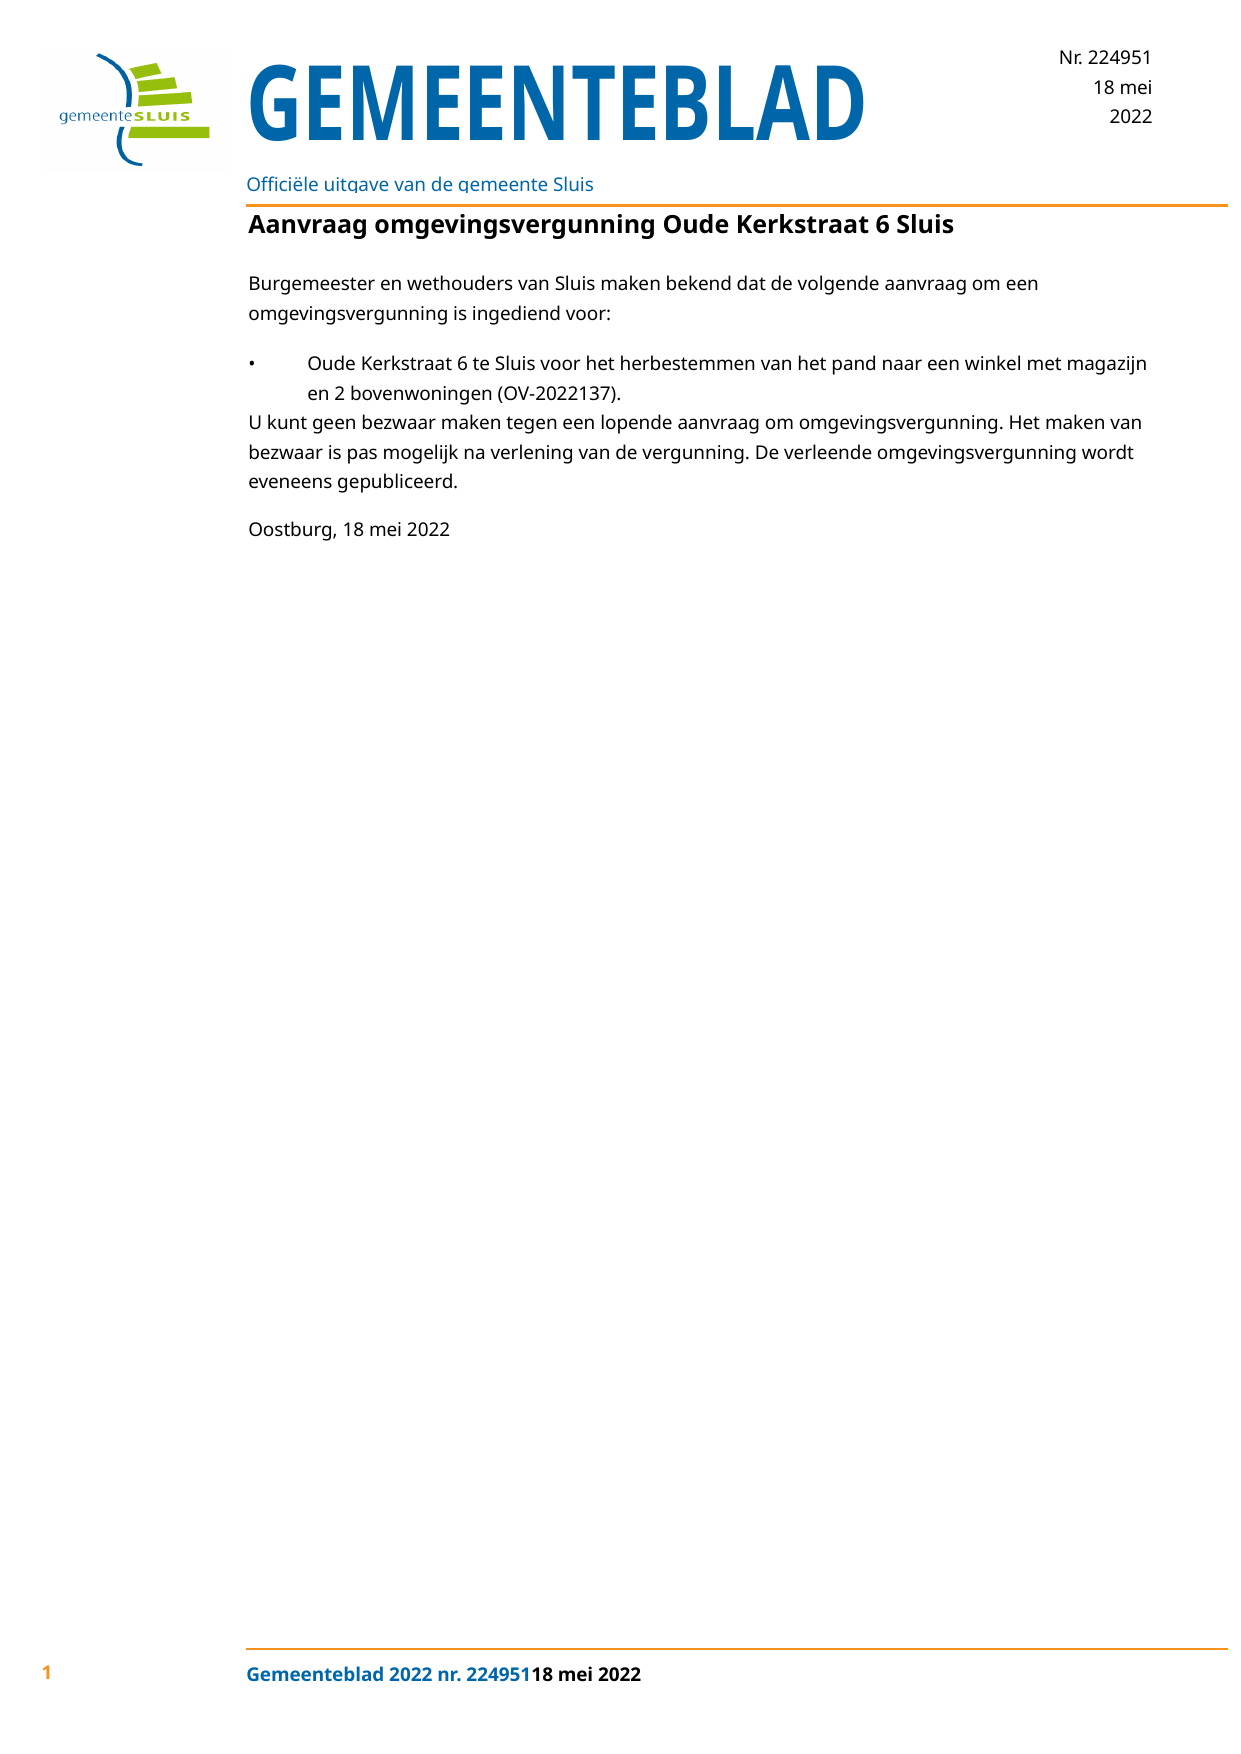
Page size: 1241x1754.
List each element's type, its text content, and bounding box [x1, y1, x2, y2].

text Aanvraag omgevingsvergunning Oude Kerkstraat 6 Sluis [248, 207, 1152, 241]
text Burgemeester en wethouders van Sluis maken bekend dat de volgende aanvraag om een omgevingsvergunning is ingediend voor: [248, 270, 1152, 326]
text Oostburg, 18 mei 2022 [248, 516, 1152, 542]
text U kunt geen bezwaar maken tegen een lopende aanvraag om omgevingsvergunning. Het maken van bezwaar is pas mogelijk na verlening van de vergunning. De verleende omgevingsvergunning wordt eveneens gepubliceerd. [248, 409, 1152, 494]
list Oude Kerkstraat 6 te Sluis voor het herbestemmen van het pand naar een winkel met magazijn en 2 bovenwoningen (OV-2022137). [248, 350, 1152, 406]
picture [41, 47, 231, 172]
